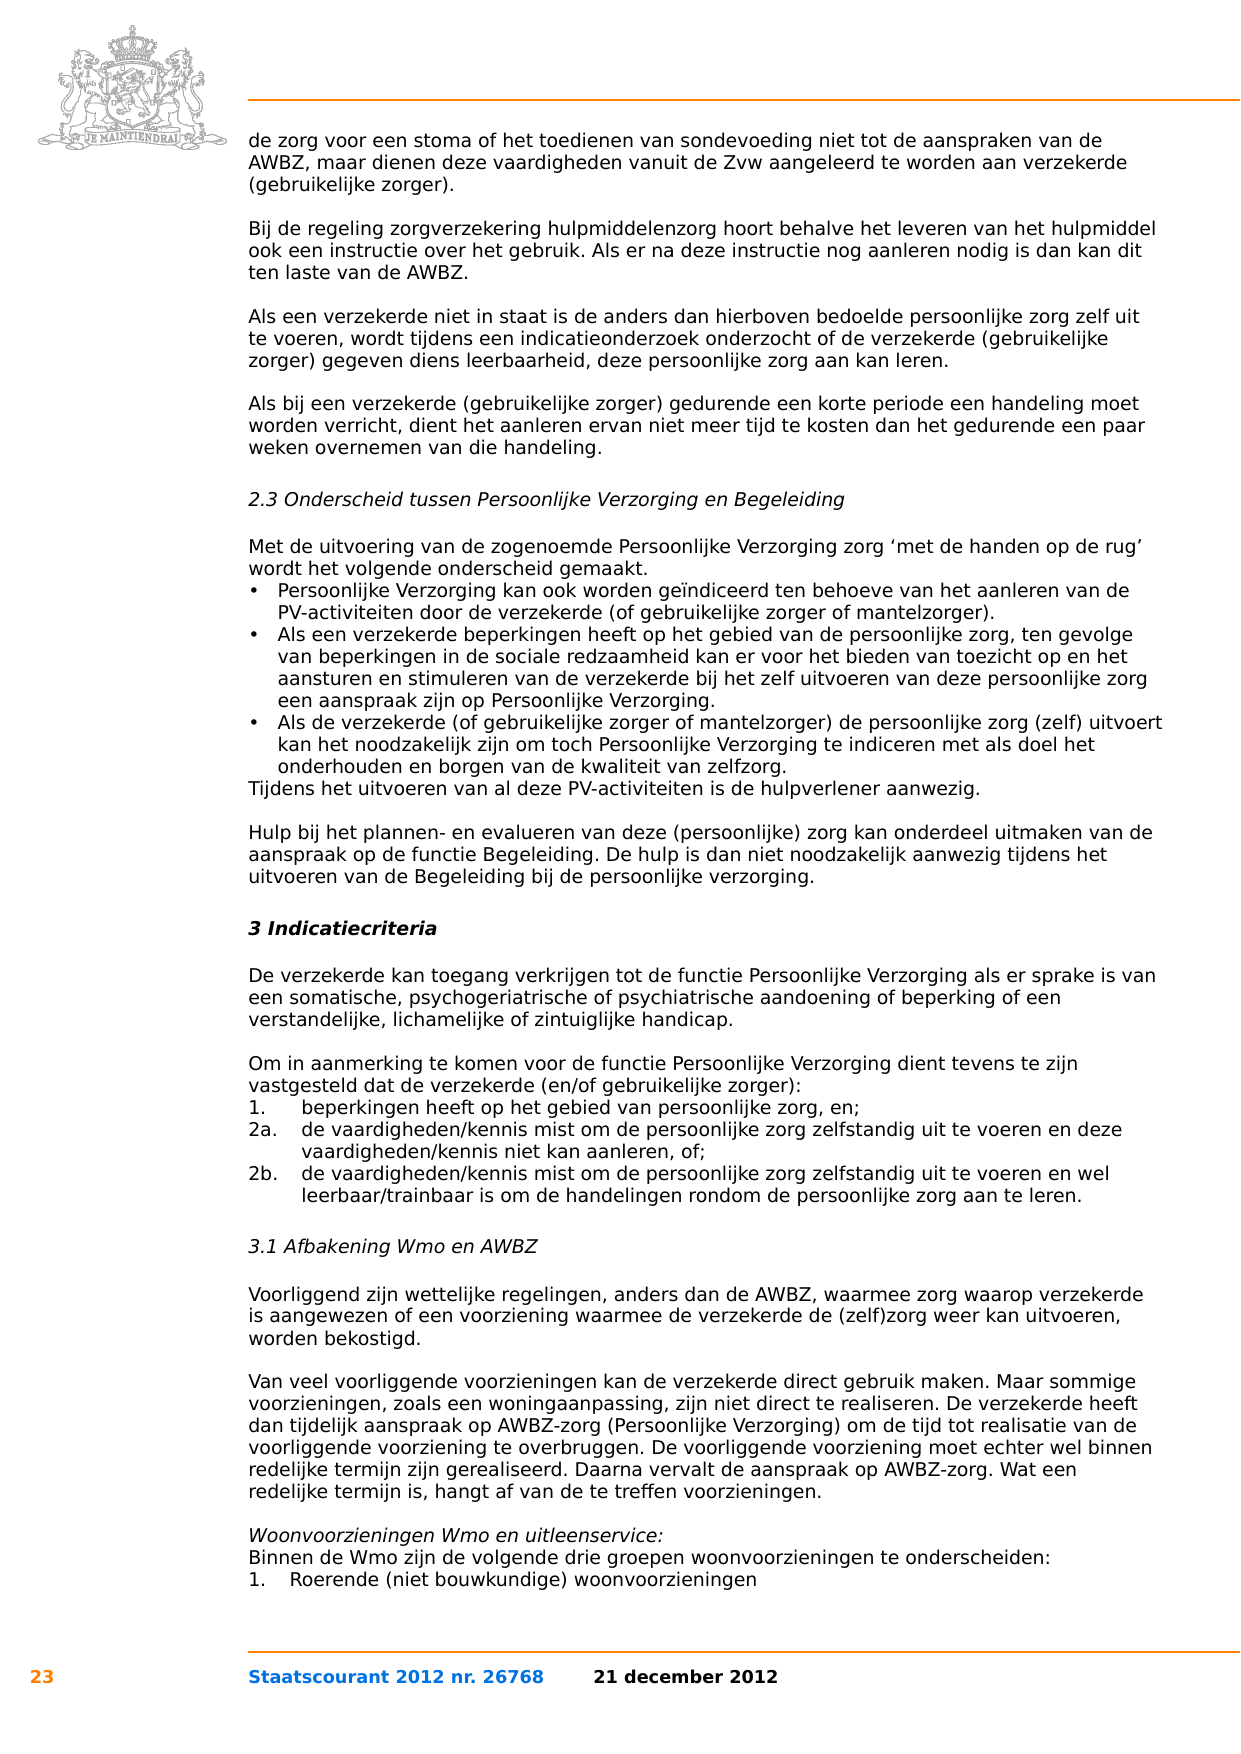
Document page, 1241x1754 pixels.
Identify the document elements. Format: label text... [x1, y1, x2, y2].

text Hulp bij het plannen- en evalueren van deze (persoonlijke) zorg kan onderdeel uitmaken van de aanspraak op de functie Begeleiding. De hulp is dan niet noodzakelijk aanwezig tijdens het uitvoeren van de Begeleiding bij de persoonlijke verzorging. [248, 822, 1163, 888]
text Om in aanmerking te komen voor de functie Persoonlijke Verzorging dient tevens te zijn vastgesteld dat de verzekerde (en/of gebruikelijke zorger): [248, 1053, 1163, 1097]
picture [38, 25, 227, 150]
text • Als een verzekerde beperkingen heeft op het gebied van de persoonlijke zorg, ten gevolge van beperkingen in de sociale redzaamheid kan er voor het bieden van toezicht op en het aansturen en stimuleren van de verzekerde bij het zelf uitvoeren van deze persoonlijke zorg een aanspraak zijn op Persoonlijke Verzorging. [248, 624, 1163, 712]
text 2a. de vaardigheden/kennis mist om de persoonlijke zorg zelfstandig uit te voeren en deze vaardigheden/kennis niet kan aanleren, of; [248, 1118, 1163, 1162]
text • Als de verzekerde (of gebruikelijke zorger of mantelzorger) de persoonlijke zorg (zelf) uitvoert kan het noodzakelijk zijn om toch Persoonlijke Verzorging te indiceren met als doel het onderhouden en borgen van de kwaliteit van zelfzorg. [248, 712, 1163, 778]
text 1. Roerende (niet bouwkundige) woonvoorzieningen [248, 1569, 1163, 1591]
text 1. beperkingen heeft op het gebied van persoonlijke zorg, en; [248, 1097, 1163, 1118]
text Als een verzekerde niet in staat is de anders dan hierboven bedoelde persoonlijke zorg zelf uit te voeren, wordt tijdens een indicatieonderzoek onderzocht of de verzekerde (gebruikelijke zorger) gegeven diens leerbaarheid, deze persoonlijke zorg aan kan leren. [248, 306, 1163, 371]
text De verzekerde kan toegang verkrijgen tot de functie Persoonlijke Verzorging als er sprake is van een somatische, psychogeriatrische of psychiatrische aandoening of beperking of een verstandelijke, lichamelijke of zintuiglijke handicap. [248, 965, 1163, 1031]
subtitle 3 Indicatiecriteria [248, 918, 1163, 940]
text Van veel voorliggende voorzieningen kan de verzekerde direct gebruik maken. Maar sommige voorzieningen, zoals een woningaanpassing, zijn niet direct te realiseren. De verzekerde heeft dan tijdelijk aanspraak op AWBZ-zorg (Persoonlijke Verzorging) om de tijd tot realisatie van de voorliggende voorziening te overbruggen. De voorliggende voorziening moet echter wel binnen redelijke termijn zijn gerealiseerd. Daarna vervalt de aanspraak op AWBZ-zorg. Wat een redelijke termijn is, hangt af van de te treffen voorzieningen. [248, 1371, 1163, 1503]
subtitle 2.3 Onderscheid tussen Persoonlijke Verzorging en Begeleiding [248, 489, 1163, 511]
text de zorg voor een stoma of het toedienen van sondevoeding niet tot de aanspraken van de AWBZ, maar dienen deze vaardigheden vanuit de Zvw aangeleerd te worden aan verzekerde (gebruikelijke zorger). [248, 130, 1163, 196]
subtitle 3.1 Afbakening Wmo en AWBZ [248, 1236, 1163, 1258]
text Binnen de Wmo zijn de volgende drie groepen woonvoorzieningen te onderscheiden: [248, 1547, 1163, 1569]
text Voorliggend zijn wettelijke regelingen, anders dan de AWBZ, waarmee zorg waarop verzekerde is aangewezen of een voorziening waarmee de verzekerde de (zelf)zorg weer kan uitvoeren, worden bekostigd. [248, 1283, 1163, 1349]
text Woonvoorzieningen Wmo en uitleenservice: [248, 1525, 1163, 1547]
text Als bij een verzekerde (gebruikelijke zorger) gedurende een korte periode een handeling moet worden verricht, dient het aanleren ervan niet meer tijd te kosten dan het gedurende een paar weken overnemen van die handeling. [248, 393, 1163, 459]
text Tijdens het uitvoeren van al deze PV-activiteiten is de hulpverlener aanwezig. [248, 778, 1163, 800]
text • Persoonlijke Verzorging kan ook worden geïndiceerd ten behoeve van het aanleren van de PV-activiteiten door de verzekerde (of gebruikelijke zorger of mantelzorger). [248, 580, 1163, 624]
text Met de uitvoering van de zogenoemde Persoonlijke Verzorging zorg ‘met de handen op de rug’ wordt het volgende onderscheid gemaakt. [248, 536, 1163, 580]
text Bij de regeling zorgverzekering hulpmiddelenzorg hoort behalve het leveren van het hulpmiddel ook een instructie over het gebruik. Als er na deze instructie nog aanleren nodig is dan kan dit ten laste van de AWBZ. [248, 218, 1163, 284]
text 2b. de vaardigheden/kennis mist om de persoonlijke zorg zelfstandig uit te voeren en wel leerbaar/trainbaar is om de handelingen rondom de persoonlijke zorg aan te leren. [248, 1162, 1163, 1206]
